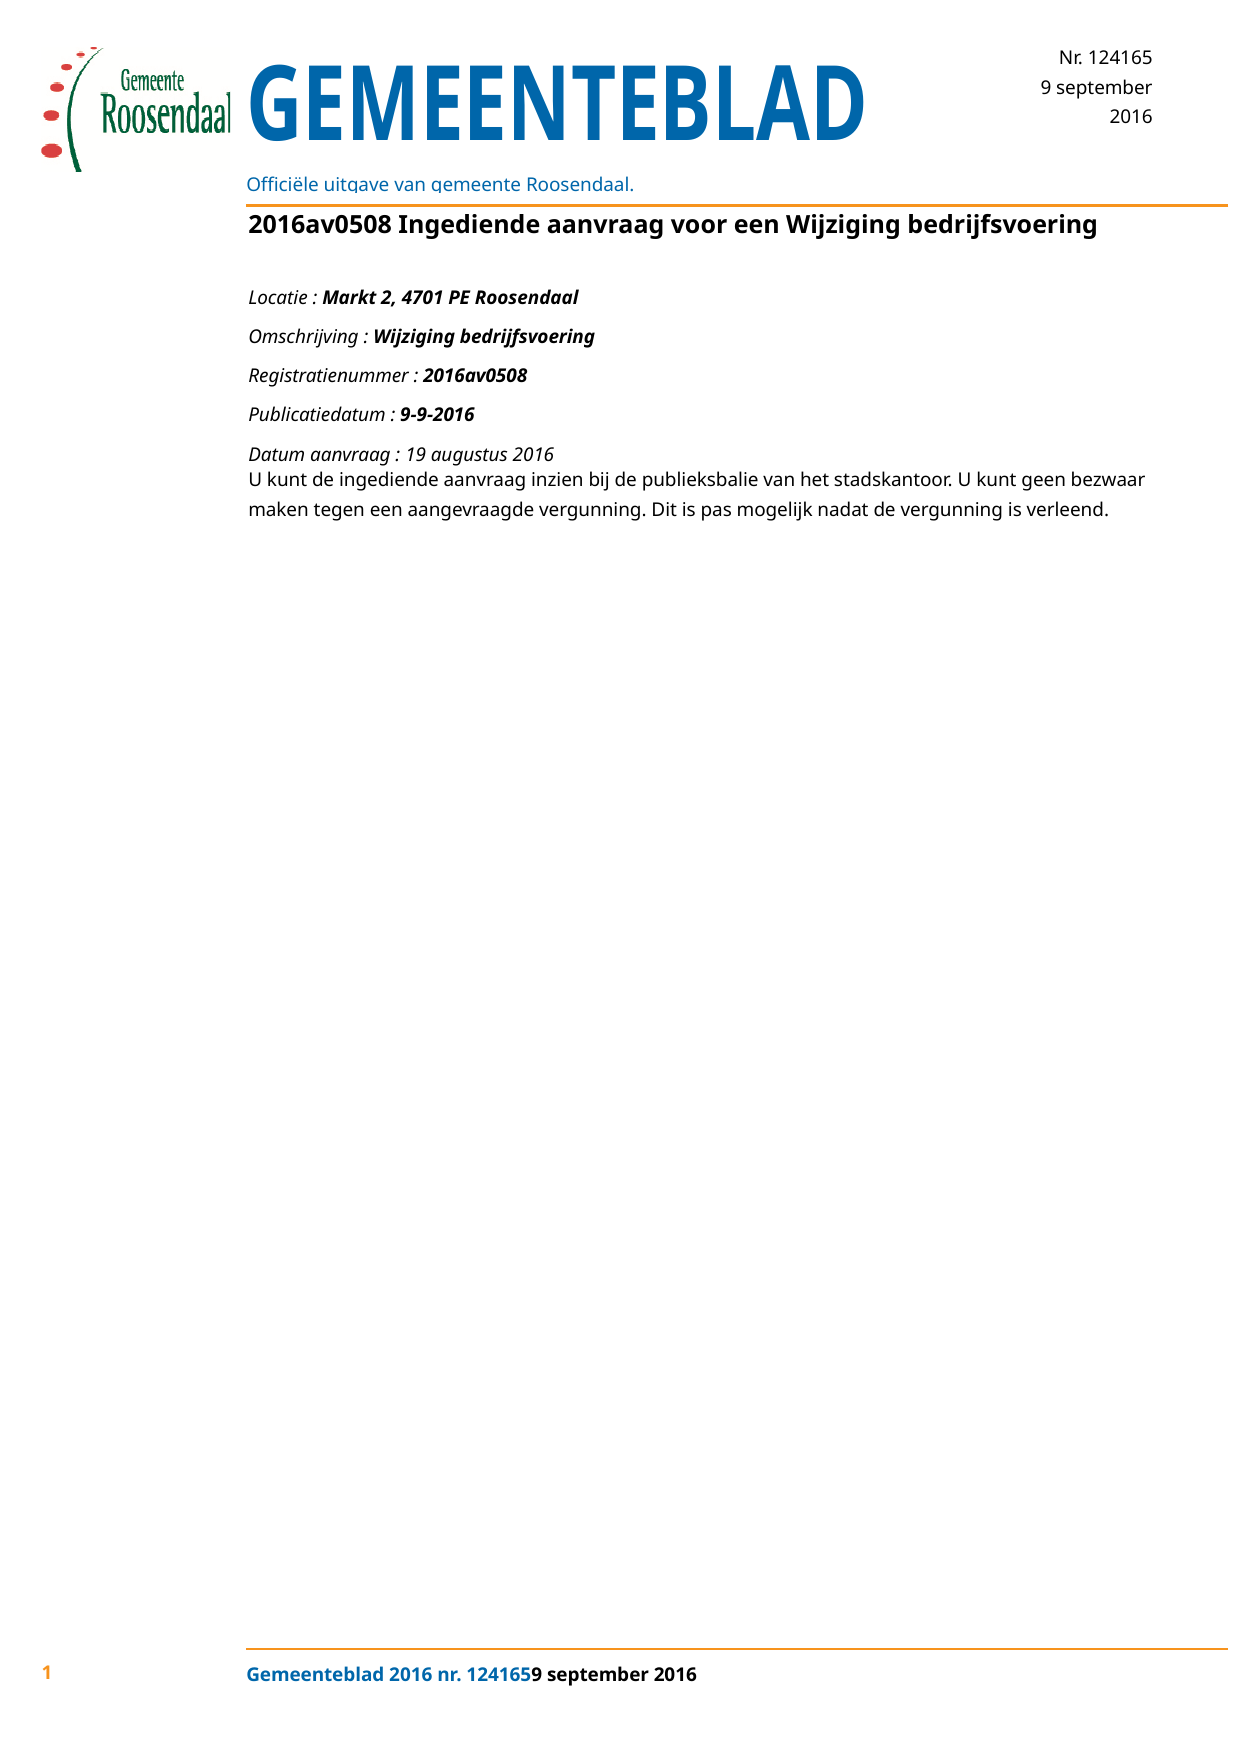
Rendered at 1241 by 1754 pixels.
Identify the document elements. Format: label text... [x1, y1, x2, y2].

text Omschrijving : Wijziging bedrijfsvoering [248, 323, 1152, 349]
text Publicatiedatum : 9-9-2016 [248, 402, 1152, 427]
text Locatie : Markt 2, 4701 PE Roosendaal [248, 284, 1152, 309]
text U kunt de ingediende aanvraag inzien bij de publieksbalie van het stadskantoor. U kunt geen bezwaar maken tegen een aangevraagde vergunning. Dit is pas mogelijk nadat de vergunning is verleend. [248, 467, 1152, 522]
picture [41, 47, 231, 172]
text Datum aanvraag : 19 augustus 2016 [248, 441, 1152, 467]
text 2016av0508 Ingediende aanvraag voor een Wijziging bedrijfsvoering [248, 207, 1152, 241]
text Registratienummer : 2016av0508 [248, 362, 1152, 388]
